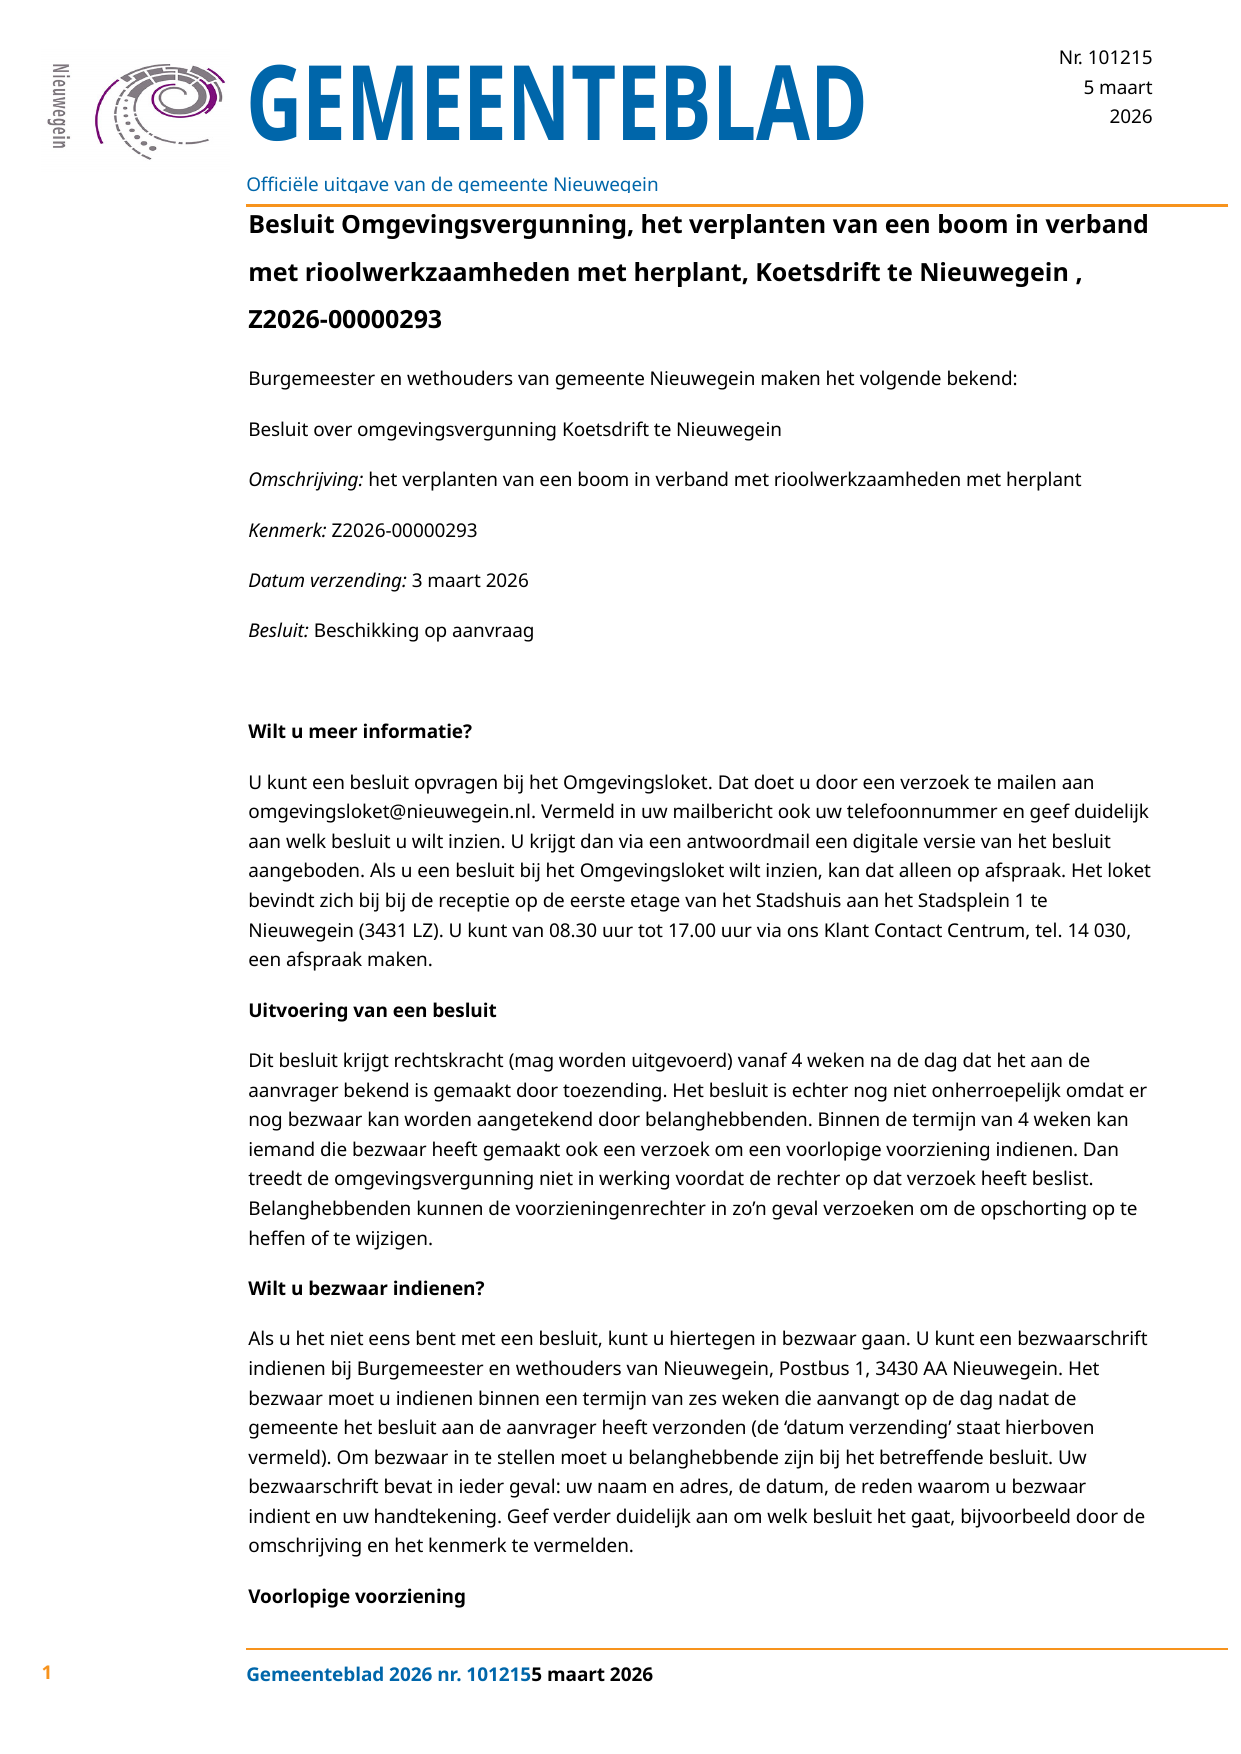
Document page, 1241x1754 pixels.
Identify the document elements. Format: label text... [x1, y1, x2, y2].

text Dit besluit krijgt rechtskracht (mag worden uitgevoerd) vanaf 4 weken na de dag dat het aan de aanvrager bekend is gemaakt door toezending. Het besluit is echter nog niet onherroepelijk omdat er nog bezwaar kan worden aangetekend door belanghebbenden. Binnen de termijn van 4 weken kan iemand die bezwaar heeft gemaakt ook een verzoek om een voorlopige voorziening indienen. Dan treedt de omgevingsvergunning niet in werking voordat de rechter op dat verzoek heeft beslist. Belanghebbenden kunnen de voorzieningenrechter in zo’n geval verzoeken om de opschorting op te heffen of te wijzigen. [248, 1047, 1152, 1250]
text Kenmerk: Z2026-00000293 [248, 517, 1152, 542]
text Besluit over omgevingsvergunning Koetsdrift te Nieuwegein [248, 416, 1152, 442]
text Datum verzending: 3 maart 2026 [248, 567, 1152, 593]
text Wilt u bezwaar indienen? [248, 1275, 1152, 1301]
text Omschrijving: het verplanten van een boom in verband met rioolwerkzaamheden met herplant [248, 466, 1152, 492]
text Uitvoering van een besluit [248, 997, 1152, 1022]
text U kunt een besluit opvragen bij het Omgevingsloket. Dat doet u door een verzoek te mailen aan omgevingsloket@nieuwegein.nl. Vermeld in uw mailbericht ook uw telefoonnummer en geef duidelijk aan welk besluit u wilt inzien. U krijgt dan via een antwoordmail een digitale versie van het besluit aangeboden. Als u een besluit bij het Omgevingsloket wilt inzien, kan dat alleen op afspraak. Het loket bevindt zich bij bij de receptie op de eerste etage van het Stadshuis aan het Stadsplein 1 te Nieuwegein (3431 LZ). U kunt van 08.30 uur tot 17.00 uur via ons Klant Contact Centrum, tel. 14 030, een afspraak maken. [248, 769, 1152, 972]
text Als u het niet eens bent met een besluit, kunt u hiertegen in bezwaar gaan. U kunt een bezwaarschrift indienen bij Burgemeester en wethouders van Nieuwegein, Postbus 1, 3430 AA Nieuwegein. Het bezwaar moet u indienen binnen een termijn van zes weken die aanvangt op de dag nadat de gemeente het besluit aan de aanvrager heeft verzonden (de ‘datum verzending’ staat hierboven vermeld). Om bezwaar in te stellen moet u belanghebbende zijn bij het betreffende besluit. Uw bezwaarschrift bevat in ieder geval: uw naam en adres, de datum, de reden waarom u bezwaar indient en uw handtekening. Geef verder duidelijk aan om welk besluit het gaat, bijvoorbeeld door de omschrijving en het kenmerk te vermelden. [248, 1326, 1152, 1558]
text Besluit Omgevingsvergunning, het verplanten van een boom in verband met rioolwerkzaamheden met herplant, Koetsdrift te Nieuwegein , Z2026-00000293 [248, 207, 1152, 336]
text Voorlopige voorziening [248, 1583, 1152, 1609]
text Burgemeester en wethouders van gemeente Nieuwegein maken het volgende bekend: [248, 366, 1152, 391]
picture [41, 47, 231, 172]
text Wilt u meer informatie? [248, 718, 1152, 744]
text Besluit: Beschikking op aanvraag [248, 618, 1152, 643]
